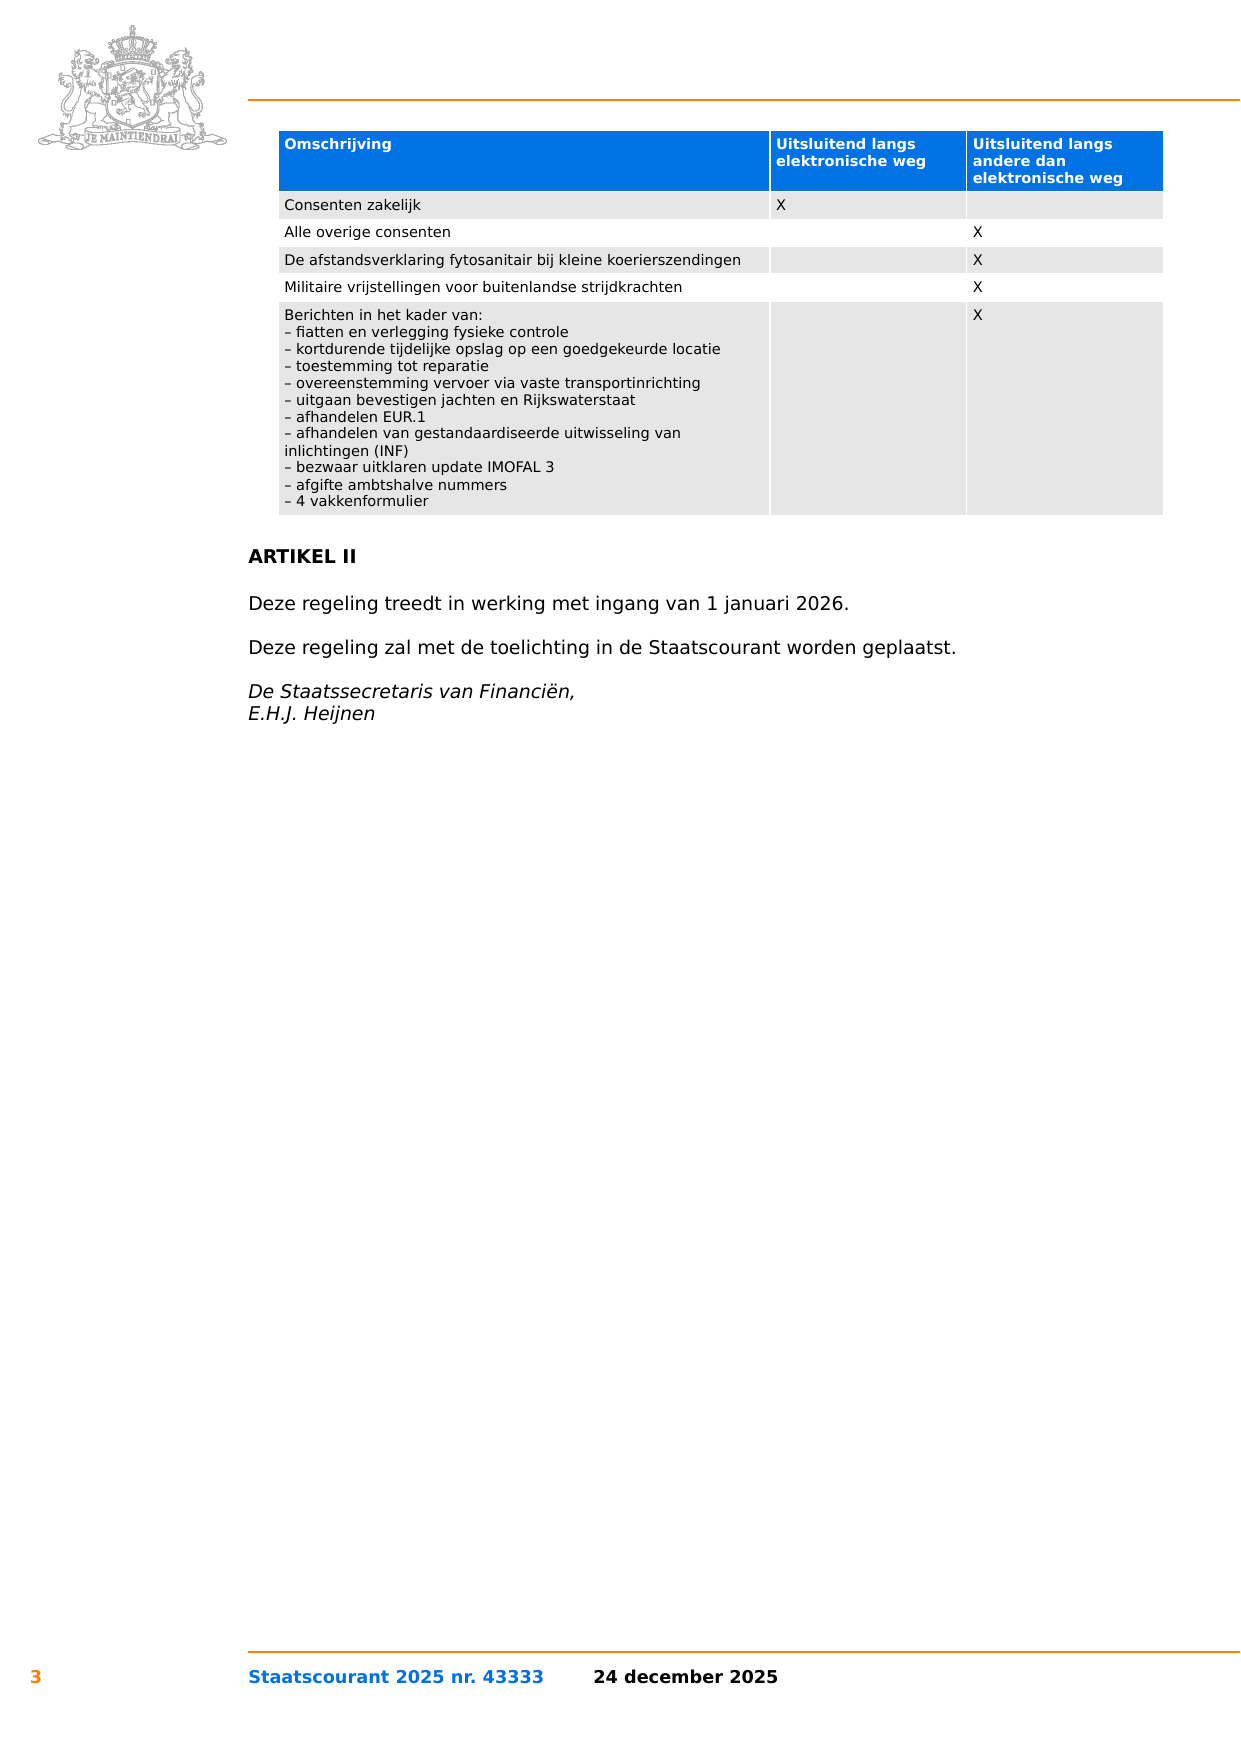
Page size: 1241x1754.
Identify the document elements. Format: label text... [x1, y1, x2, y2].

table_header Uitsluitend langs andere dan elektronische weg [967, 131, 1163, 191]
subtitle ARTIKEL II [248, 546, 1163, 568]
table_header Uitsluitend langs elektronische weg [771, 131, 966, 191]
table_cell [967, 192, 1163, 219]
table_cell [771, 302, 966, 515]
picture [38, 25, 227, 150]
table_header Omschrijving [279, 131, 769, 191]
table_cell Berichten in het kader van: – fiatten en verlegging fysieke controle – kortdurende tijdelijke opslag op een goedgekeurde locatie – toestemming tot reparatie – overeenstemming vervoer via vaste transportinrichting – uitgaan bevestigen jachten en Rijkswaterstaat – afhandelen EUR.1 – afhandelen van gestandaardiseerde uitwisseling van inlichtingen (INF) – bezwaar uitklaren update IMOFAL 3 – afgifte ambtshalve nummers – 4 vakkenformulier [279, 302, 769, 515]
text Deze regeling treedt in werking met ingang van 1 januari 2026. [248, 593, 1163, 615]
table_cell Militaire vrijstellingen voor buitenlandse strijdkrachten [279, 275, 769, 301]
table_cell De afstandsverklaring fytosanitair bij kleine koerierszendingen [279, 247, 769, 273]
table_cell Consenten zakelijk [279, 192, 769, 219]
text Deze regeling zal met de toelichting in de Staatscourant worden geplaatst. [248, 637, 1163, 659]
table_cell [771, 275, 966, 301]
table_cell [771, 220, 966, 246]
table_cell [771, 247, 966, 273]
table_cell X [967, 302, 1163, 515]
table_cell X [771, 192, 966, 219]
text De Staatssecretaris van Financiën, E.H.J. Heijnen [248, 681, 1163, 725]
table_cell X [967, 275, 1163, 301]
table_cell X [967, 220, 1163, 246]
table_cell X [967, 247, 1163, 273]
table_cell Alle overige consenten [279, 220, 769, 246]
